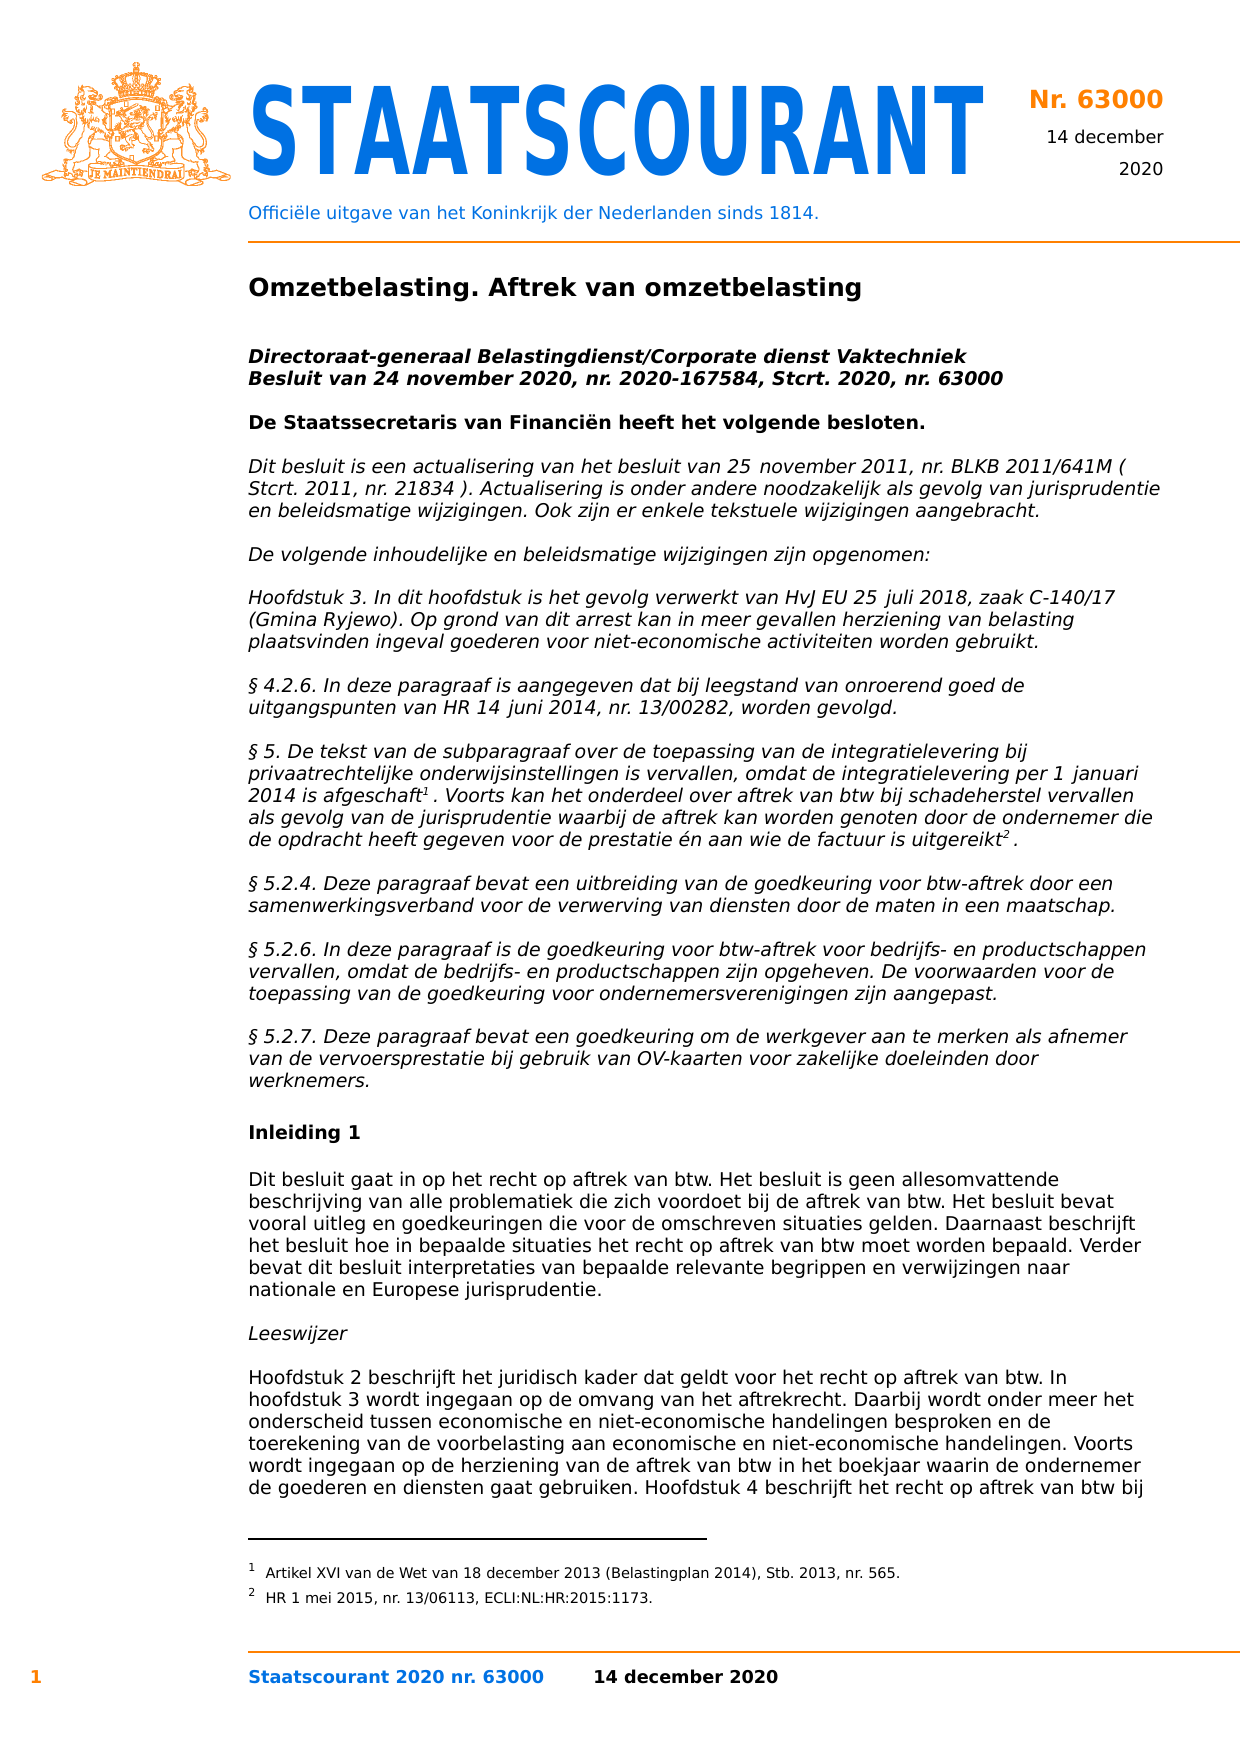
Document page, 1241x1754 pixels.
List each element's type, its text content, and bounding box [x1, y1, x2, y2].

text Dit besluit gaat in op het recht op aftrek van btw. Het besluit is geen allesomvattende beschrijving van alle problematiek die zich voordoet bij de aftrek van btw. Het besluit bevat vooral uitleg en goedkeuringen die voor de omschreven situaties gelden. Daarnaast beschrijft het besluit hoe in bepaalde situaties het recht op aftrek van btw moet worden bepaald. Verder bevat dit besluit interpretaties van bepaalde relevante begrippen en verwijzingen naar nationale en Europese jurisprudentie. [248, 1169, 1163, 1301]
subtitle Omzetbelasting. Aftrek van omzetbelasting [248, 273, 1163, 302]
text Artikel XVI van de Wet van 18 december 2013 (Belastingplan 2014), Stb. 2013, nr. 565. [248, 1561, 1163, 1583]
text HR 1 mei 2015, nr. 13/06113, ECLI:NL:HR:2015:1173. [248, 1586, 1163, 1608]
text De Staatssecretaris van Financiën heeft het volgende besloten. [248, 412, 1163, 434]
text § 5.2.6. In deze paragraaf is de goedkeuring voor btw-aftrek voor bedrijfs- en productschappen vervallen, omdat de bedrijfs- en productschappen zijn opgeheven. De voorwaarden voor de toepassing van de goedkeuring voor ondernemersverenigingen zijn aangepast. [248, 938, 1163, 1004]
picture [41, 62, 231, 186]
text § 4.2.6. In deze paragraaf is aangegeven dat bij leegstand van onroerend goed de uitgangspunten van HR 14 juni 2014, nr. 13/00282, worden gevolgd. [248, 675, 1163, 719]
text De volgende inhoudelijke en beleidsmatige wijzigingen zijn opgenomen: [248, 543, 1163, 565]
text § 5.2.4. Deze paragraaf bevat een uitbreiding van de goedkeuring voor btw-aftrek door een samenwerkingsverband voor de verwerving van diensten door de maten in een maatschap. [248, 873, 1163, 917]
table_cell 14 december [998, 121, 1240, 153]
table_header STAATSCOURANT [248, 62, 998, 203]
text Hoofdstuk 3. In dit hoofdstuk is het gevolg verwerkt van HvJ EU 25 juli 2018, zaak C-140/17 (Gmina Ryjewo). Op grond van dit arrest kan in meer gevallen herziening van belasting plaatsvinden ingeval goederen voor niet-economische activiteiten worden gebruikt. [248, 587, 1163, 653]
table_header [25, 62, 248, 241]
text § 5.2.7. Deze paragraaf bevat een goedkeuring om de werkgever aan te merken als afnemer van de vervoersprestatie bij gebruik van OV-kaarten voor zakelijke doeleinden door werknemers. [248, 1026, 1163, 1092]
text Besluit van 24 november 2020, nr. 2020-167584, Stcrt. 2020, nr. 63000 [248, 368, 1163, 390]
text Dit besluit is een actualisering van het besluit van 25 november 2011, nr. BLKB 2011/641M ( Stcrt. 2011, nr. 21834 ). Actualisering is onder andere noodzakelijk als gevolg van jurisprudentie en beleidsmatige wijzigingen. Ook zijn er enkele tekstuele wijzigingen aangebracht. [248, 456, 1163, 522]
subtitle Inleiding 1 [248, 1122, 1163, 1144]
text § 5. De tekst van de subparagraaf over de toepassing van de integratielevering bij privaatrechtelijke onderwijsinstellingen is vervallen, omdat de integratielevering per 1 januari 2014 is afgeschaft. Voorts kan het onderdeel over aftrek van btw bij schadeherstel vervallen als gevolg van de jurisprudentie waarbij de aftrek kan worden genoten door de ondernemer die de opdracht heeft gegeven voor de prestatie én aan wie de factuur is uitgereikt. [248, 741, 1163, 851]
subtitle Leeswijzer [248, 1323, 1163, 1345]
text Hoofdstuk 2 beschrijft het juridisch kader dat geldt voor het recht op aftrek van btw. In hoofdstuk 3 wordt ingegaan op de omvang van het aftrekrecht. Daarbij wordt onder meer het onderscheid tussen economische en niet-economische handelingen besproken en de toerekening van de voorbelasting aan economische en niet-economische handelingen. Voorts wordt ingegaan op de herziening van de aftrek van btw in het boekjaar waarin de ondernemer de goederen en diensten gaat gebruiken. Hoofdstuk 4 beschrijft het recht op aftrek van btw bij [248, 1367, 1163, 1499]
table_header Nr. 63000 [998, 62, 1240, 121]
table_cell 2020 [998, 153, 1240, 203]
text Directoraat-generaal Belastingdienst/Corporate dienst Vaktechniek [248, 346, 1163, 368]
table_cell Officiële uitgave van het Koninkrijk der Nederlanden sinds 1814. [248, 203, 1240, 241]
